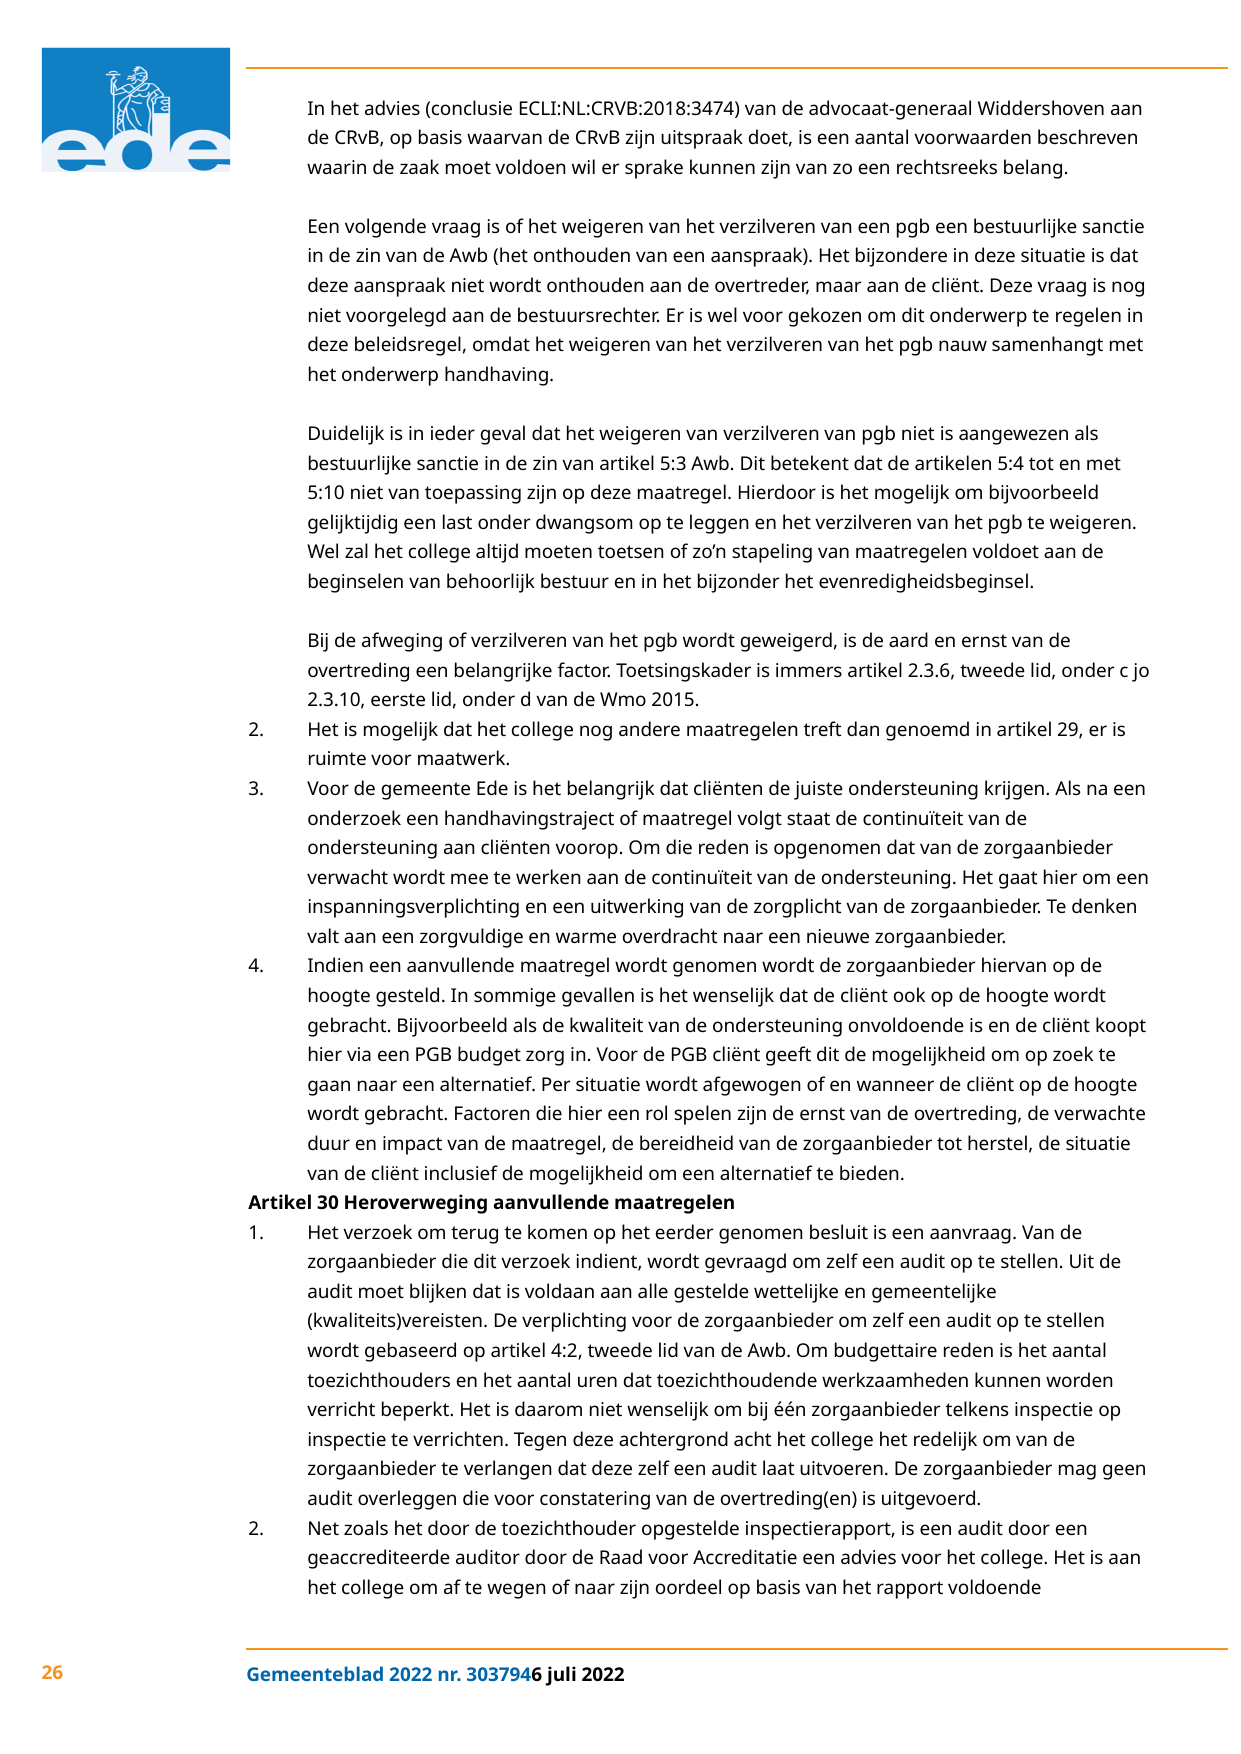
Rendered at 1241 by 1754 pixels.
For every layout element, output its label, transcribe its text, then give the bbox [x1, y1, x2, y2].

list Het verzoek om terug te komen op het eerder genomen besluit is een aanvraag. Van de zorgaanbieder die dit verzoek indient, wordt gevraagd om zelf een audit op te stellen. Uit de audit moet blijken dat is voldaan aan alle gestelde wettelijke en gemeentelijke (kwaliteits)vereisten. De verplichting voor de zorgaanbieder om zelf een audit op te stellen wordt gebaseerd op artikel 4:2, tweede lid van de Awb. Om budgettaire reden is het aantal toezichthouders en het aantal uren dat toezichthoudende werkzaamheden kunnen worden verricht beperkt. Het is daarom niet wenselijk om bij één zorgaanbieder telkens inspectie op inspectie te verrichten. Tegen deze achtergrond acht het college het redelijk om van de zorgaanbieder te verlangen dat deze zelf een audit laat uitvoeren. De zorgaanbieder mag geen audit overleggen die voor constatering van de overtreding(en) is uitgevoerd. [248, 1219, 1152, 1511]
list Voor de gemeente Ede is het belangrijk dat cliënten de juiste ondersteuning krijgen. Als na een onderzoek een handhavingstraject of maatregel volgt staat de continuïteit van de ondersteuning aan cliënten voorop. Om die reden is opgenomen dat van de zorgaanbieder verwacht wordt mee te werken aan de continuïteit van de ondersteuning. Het gaat hier om een inspanningsverplichting en een uitwerking van de zorgplicht van de zorgaanbieder. Te denken valt aan een zorgvuldige en warme overdracht naar een nieuwe zorgaanbieder. [248, 775, 1152, 949]
list Duidelijk is in ieder geval dat het weigeren van verzilveren van pgb niet is aangewezen als bestuurlijke sanctie in de zin van artikel 5:3 Awb. Dit betekent dat de artikelen 5:4 tot en met 5:10 niet van toepassing zijn op deze maatregel. Hierdoor is het mogelijk om bijvoorbeeld gelijktijdig een last onder dwangsom op te leggen en het verzilveren van het pgb te weigeren. Wel zal het college altijd moeten toetsen of zo’n stapeling van maatregelen voldoet aan de beginselen van behoorlijk bestuur en in het bijzonder het evenredigheidsbeginsel. [248, 420, 1152, 594]
picture [41, 47, 231, 172]
list Bij de afweging of verzilveren van het pgb wordt geweigerd, is de aard en ernst van de overtreding een belangrijke factor. Toetsingskader is immers artikel 2.3.6, tweede lid, onder c jo 2.3.10, eerste lid, onder d van de Wmo 2015. [248, 627, 1152, 712]
list Het is mogelijk dat het college nog andere maatregelen treft dan genoemd in artikel 29, er is ruimte voor maatwerk. [248, 716, 1152, 771]
list In het advies (conclusie ECLI:NL:CRVB:2018:3474) van de advocaat-generaal Widdershoven aan de CRvB, op basis waarvan de CRvB zijn uitspraak doet, is een aantal voorwaarden beschreven waarin de zaak moet voldoen wil er sprake kunnen zijn van zo een rechtsreeks belang. [248, 95, 1152, 180]
list Indien een aanvullende maatregel wordt genomen wordt de zorgaanbieder hiervan op de hoogte gesteld. In sommige gevallen is het wenselijk dat de cliënt ook op de hoogte wordt gebracht. Bijvoorbeeld als de kwaliteit van de ondersteuning onvoldoende is en de cliënt koopt hier via een PGB budget zorg in. Voor de PGB cliënt geeft dit de mogelijkheid om op zoek te gaan naar een alternatief. Per situatie wordt afgewogen of en wanneer de cliënt op de hoogte wordt gebracht. Factoren die hier een rol spelen zijn de ernst van de overtreding, de verwachte duur en impact van de maatregel, de bereidheid van de zorgaanbieder tot herstel, de situatie van de cliënt inclusief de mogelijkheid om een alternatief te bieden. [248, 953, 1152, 1186]
text Artikel 30 Heroverweging aanvullende maatregelen [248, 1189, 1152, 1215]
list Net zoals het door de toezichthouder opgestelde inspectierapport, is een audit door een geaccrediteerde auditor door de Raad voor Accreditatie een advies voor het college. Het is aan het college om af te wegen of naar zijn oordeel op basis van het rapport voldoende [248, 1515, 1152, 1600]
list Een volgende vraag is of het weigeren van het verzilveren van een pgb een bestuurlijke sanctie in de zin van de Awb (het onthouden van een aanspraak). Het bijzondere in deze situatie is dat deze aanspraak niet wordt onthouden aan de overtreder, maar aan de cliënt. Deze vraag is nog niet voorgelegd aan de bestuursrechter. Er is wel voor gekozen om dit onderwerp te regelen in deze beleidsregel, omdat het weigeren van het verzilveren van het pgb nauw samenhangt met het onderwerp handhaving. [248, 213, 1152, 387]
